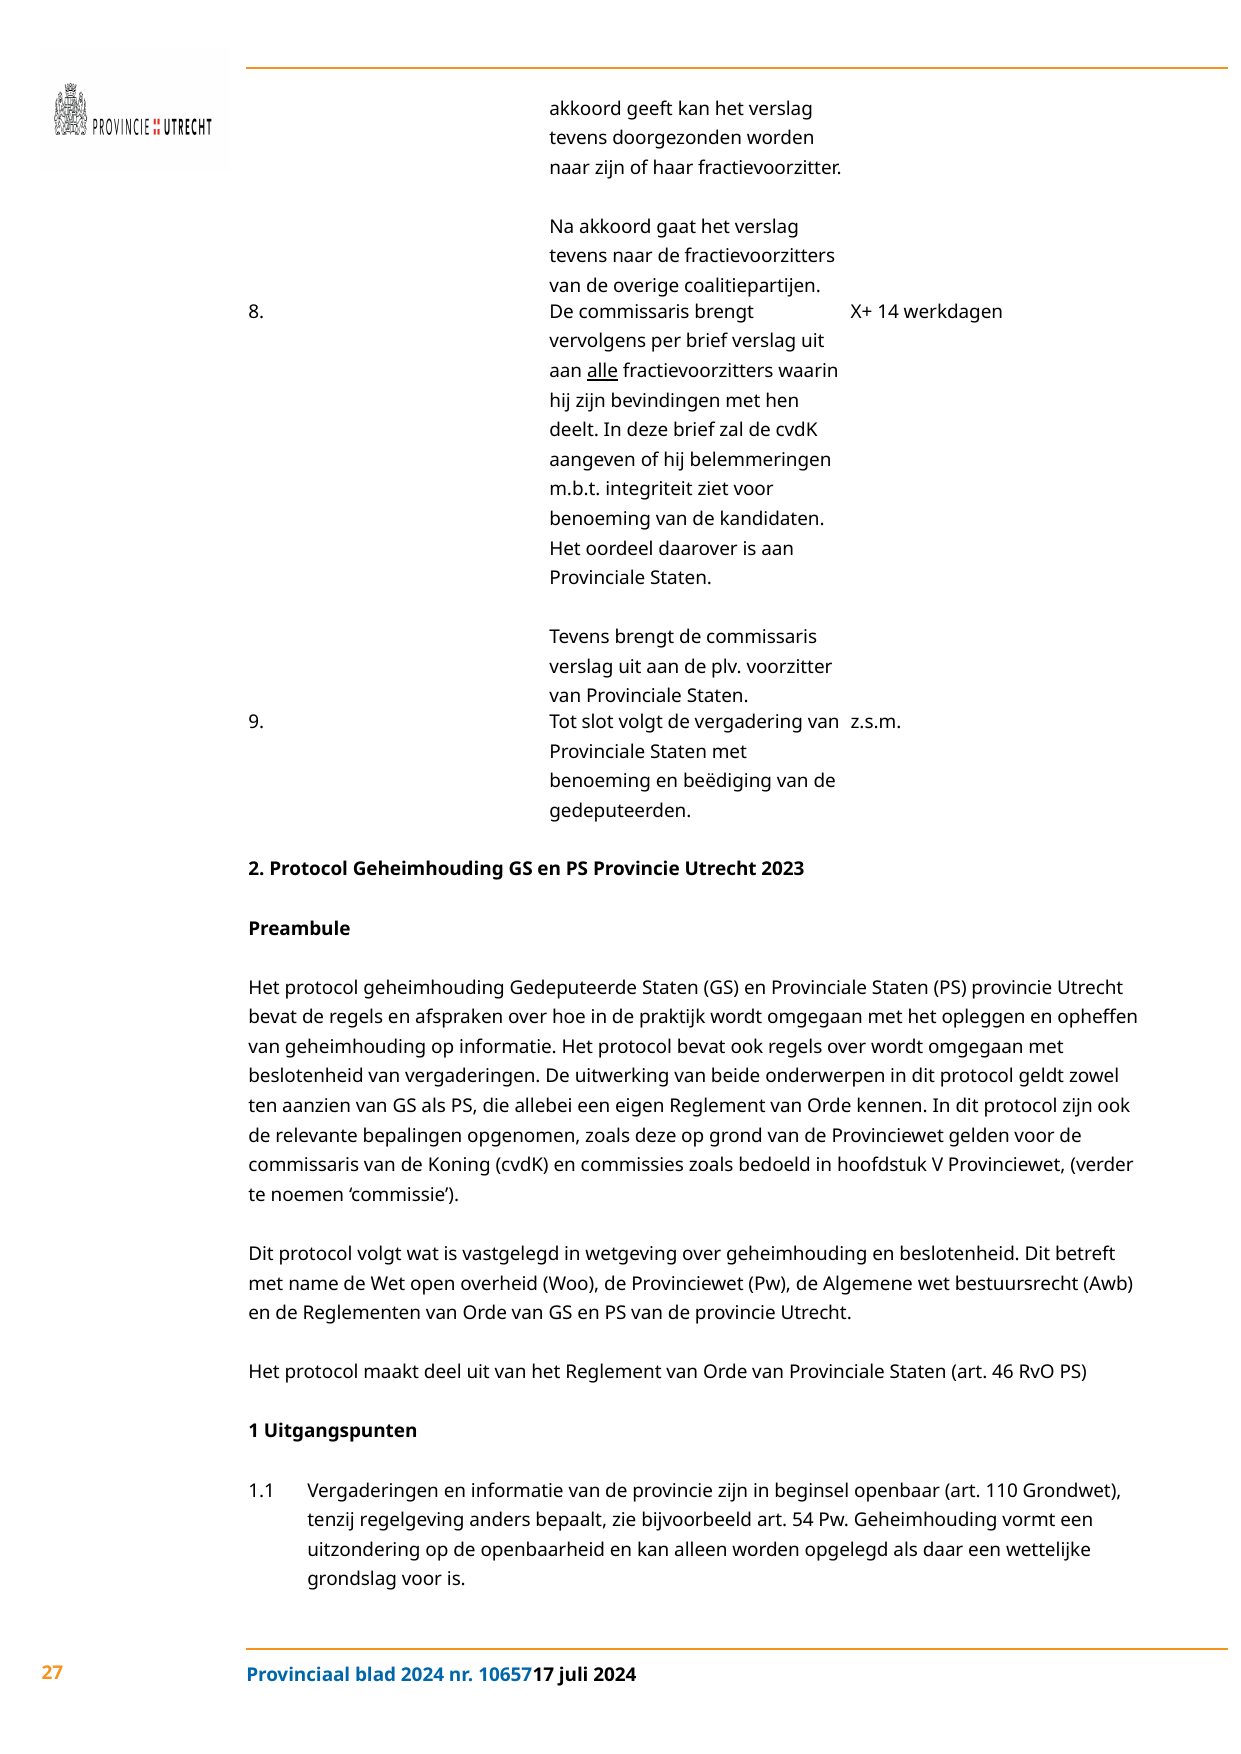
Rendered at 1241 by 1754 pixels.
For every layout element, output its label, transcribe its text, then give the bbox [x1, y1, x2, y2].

table_cell [248, 95, 549, 298]
text Preambule [248, 915, 1152, 941]
picture [41, 47, 231, 172]
text 1 Uitgangspunten [248, 1418, 1152, 1443]
text Het protocol maakt deel uit van het Reglement van Orde van Provinciale Staten (art. 46 RvO PS) [248, 1358, 1152, 1384]
table_cell De commissaris brengt vervolgens per brief verslag uit aan alle fractievoorzitters waarin hij zijn bevindingen met hen deelt. In deze brief zal de cvdK aangeven of hij belemmeringen m.b.t. integriteit ziet voor benoeming van de kandidaten. Het oordeel daarover is aan Provinciale Staten. Tevens brengt de commissaris verslag uit aan de plv. voorzitter van Provinciale Staten. [549, 298, 850, 708]
text Het protocol geheimhouding Gedeputeerde Staten (GS) en Provinciale Staten (PS) provincie Utrecht bevat de regels en afspraken over hoe in de praktijk wordt omgegaan met het opleggen en opheffen van geheimhouding op informatie. Het protocol bevat ook regels over wordt omgegaan met beslotenheid van vergaderingen. De uitwerking van beide onderwerpen in dit protocol geldt zowel ten aanzien van GS als PS, die allebei een eigen Reglement van Orde kennen. In dit protocol zijn ook de relevante bepalingen opgenomen, zoals deze op grond van de Provinciewet gelden voor de commissaris van de Koning (cvdK) en commissies zoals bedoeld in hoofdstuk V Provinciewet, (verder te noemen ‘commissie’). [248, 974, 1152, 1207]
table_cell 8. [248, 298, 549, 708]
table_cell [850, 95, 1152, 298]
text Dit protocol volgt wat is vastgelegd in wetgeving over geheimhouding en beslotenheid. Dit betreft met name de Wet open overheid (Woo), de Provinciewet (Pw), de Algemene wet bestuursrecht (Awb) en de Reglementen van Orde van GS en PS van de provincie Utrecht. [248, 1240, 1152, 1325]
table_cell X+ 14 werkdagen [850, 298, 1152, 708]
table_cell z.s.m. [850, 708, 1152, 823]
text 2. Protocol Geheimhouding GS en PS Provincie Utrecht 2023 [248, 856, 1152, 881]
table_cell 9. [248, 708, 549, 823]
table_cell akkoord geeft kan het verslag tevens doorgezonden worden naar zijn of haar fractievoorzitter. Na akkoord gaat het verslag tevens naar de fractievoorzitters van de overige coalitiepartijen. [549, 95, 850, 298]
table_cell Tot slot volgt de vergadering van Provinciale Staten met benoeming en beëdiging van de gedeputeerden. [549, 708, 850, 823]
list Vergaderingen en informatie van de provincie zijn in beginsel openbaar (art. 110 Grondwet), tenzij regelgeving anders bepaalt, zie bijvoorbeeld art. 54 Pw. Geheimhouding vormt een uitzondering op de openbaarheid en kan alleen worden opgelegd als daar een wettelijke grondslag voor is. [248, 1477, 1152, 1591]
